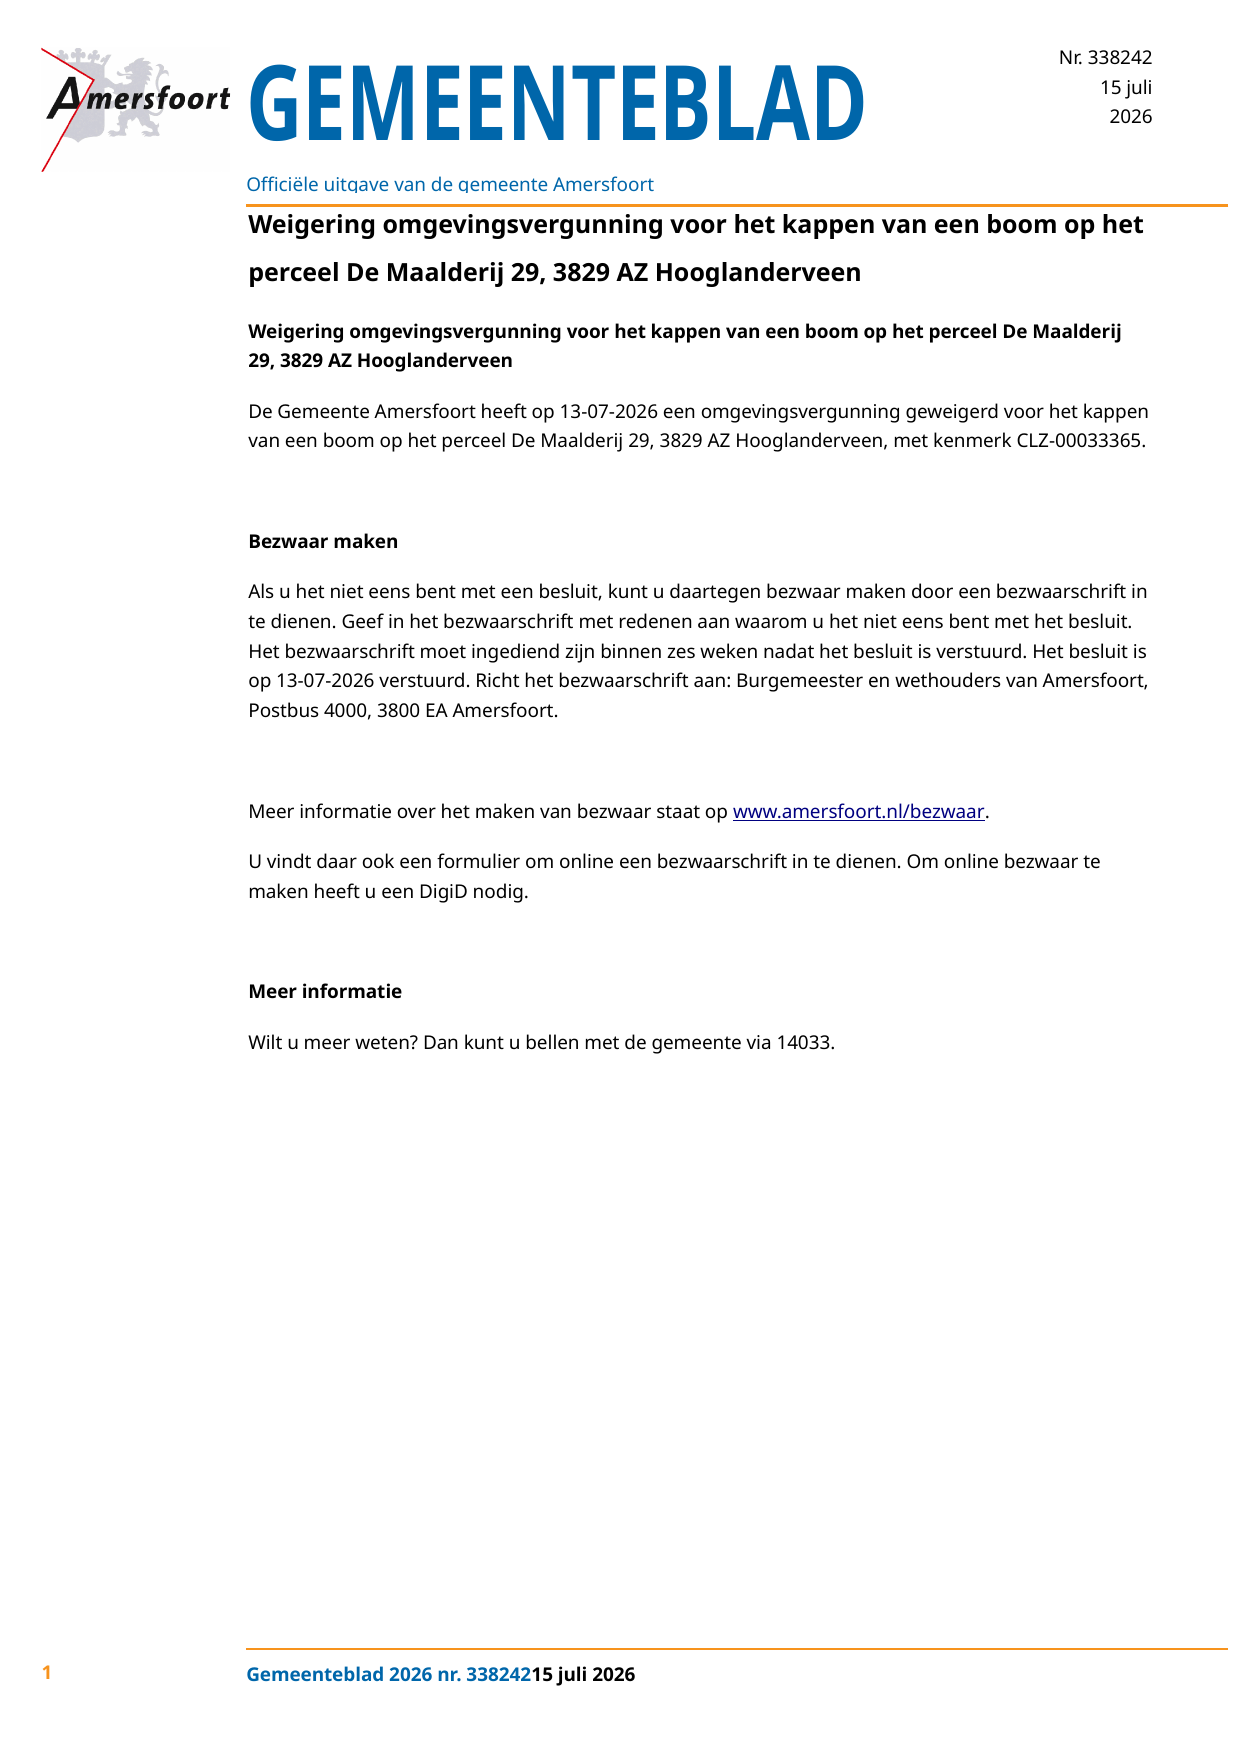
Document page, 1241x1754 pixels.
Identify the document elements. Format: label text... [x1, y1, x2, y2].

text Wilt u meer weten? Dan kunt u bellen met de gemeente via 14033. [248, 1029, 1152, 1055]
text Bezwaar maken [248, 528, 1152, 554]
picture [41, 47, 231, 172]
text U vindt daar ook een formulier om online een bezwaarschrift in te dienen. Om online bezwaar te maken heeft u een DigiD nodig. [248, 848, 1152, 904]
text Als u het niet eens bent met een besluit, kunt u daartegen bezwaar maken door een bezwaarschrift in te dienen. Geef in het bezwaarschrift met redenen aan waarom u het niet eens bent met het besluit. Het bezwaarschrift moet ingediend zijn binnen zes weken nadat het besluit is verstuurd. Het besluit is op 13-07-2026 verstuurd. Richt het bezwaarschrift aan: Burgemeester en wethouders van Amersfoort, Postbus 4000, 3800 EA Amersfoort. [248, 579, 1152, 723]
text Meer informatie over het maken van bezwaar staat op www.amersfoort.nl/bezwaar. [248, 798, 1152, 824]
text Weigering omgevingsvergunning voor het kappen van een boom op het perceel De Maalderij 29, 3829 AZ Hooglanderveen [248, 318, 1152, 373]
text Weigering omgevingsvergunning voor het kappen van een boom op het perceel De Maalderij 29, 3829 AZ Hooglanderveen [248, 207, 1152, 288]
text De Gemeente Amersfoort heeft op 13-07-2026 een omgevingsvergunning geweigerd voor het kappen van een boom op het perceel De Maalderij 29, 3829 AZ Hooglanderveen, met kenmerk CLZ-00033365. [248, 398, 1152, 453]
text Meer informatie [248, 979, 1152, 1004]
